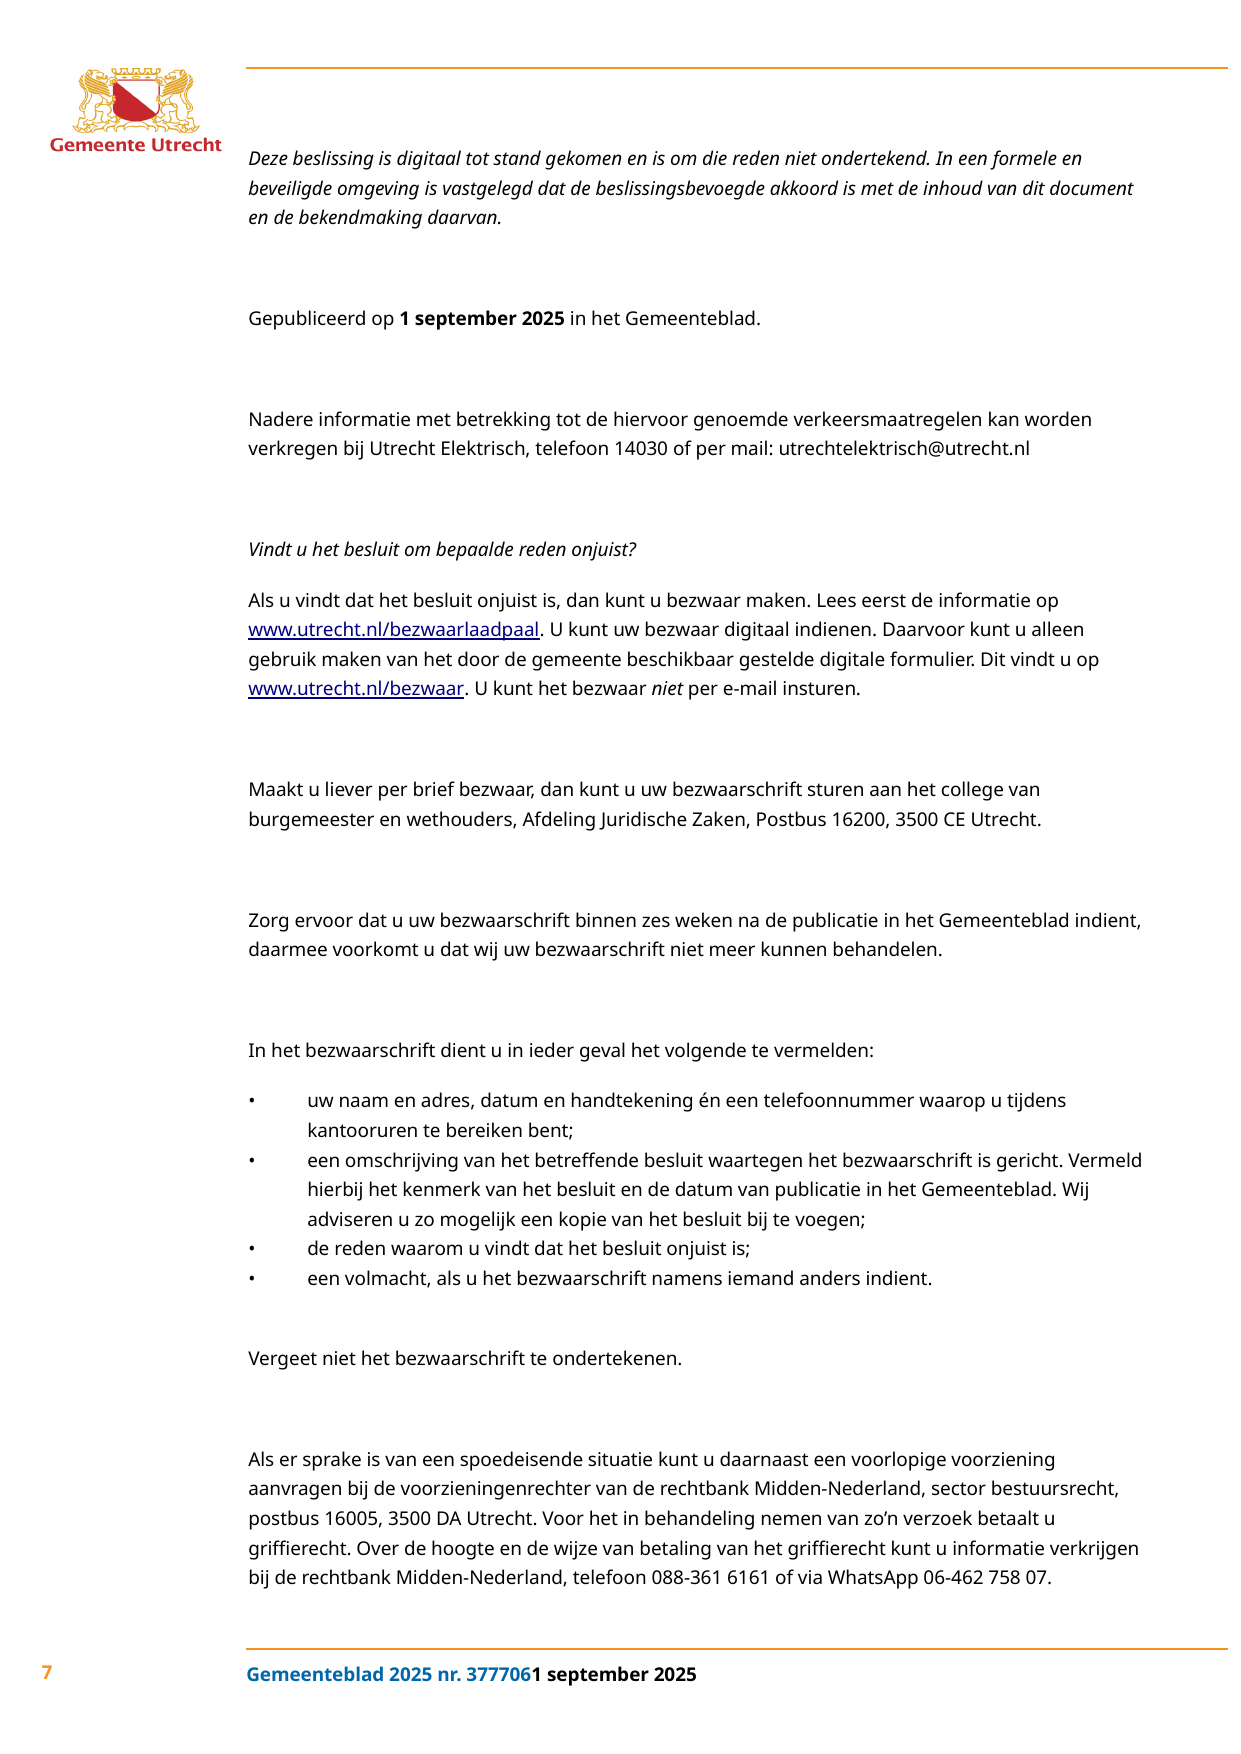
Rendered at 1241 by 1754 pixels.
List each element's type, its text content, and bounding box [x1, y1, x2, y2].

picture [41, 47, 231, 172]
text Gepubliceerd op 1 september 2025 in het Gemeenteblad. [248, 305, 1152, 331]
text Zorg ervoor dat u uw bezwaarschrift binnen zes weken na de publicatie in het Gemeenteblad indient, daarmee voorkomt u dat wij uw bezwaarschrift niet meer kunnen behandelen. [248, 907, 1152, 962]
text Maakt u liever per brief bezwaar, dan kunt u uw bezwaarschrift sturen aan het college van burgemeester en wethouders, Afdeling Juridische Zaken, Postbus 16200, 3500 CE Utrecht. [248, 776, 1152, 832]
text Vindt u het besluit om bepaalde reden onjuist? [248, 536, 1152, 562]
list de reden waarom u vindt dat het besluit onjuist is; [248, 1236, 1152, 1261]
text Als er sprake is van een spoedeisende situatie kunt u daarnaast een voorlopige voorziening aanvragen bij de voorzieningenrechter van de rechtbank Midden-Nederland, sector bestuursrecht, postbus 16005, 3500 DA Utrecht. Voor het in behandeling nemen van zo’n verzoek betaalt u griffierecht. Over de hoogte en de wijze van betaling van het griffierecht kunt u informatie verkrijgen bij de rechtbank Midden-Nederland, telefoon 088-361 6161 of via WhatsApp 06-462 758 07. [248, 1446, 1152, 1590]
text Vergeet niet het bezwaarschrift te ondertekenen. [248, 1345, 1152, 1371]
text Nadere informatie met betrekking tot de hiervoor genoemde verkeersmaatregelen kan worden verkregen bij Utrecht Elektrisch, telefoon 14030 of per mail: utrechtelektrisch@utrecht.nl [248, 406, 1152, 461]
text Als u vindt dat het besluit onjuist is, dan kunt u bezwaar maken. Lees eerst de informatie op www.utrecht.nl/bezwaarlaadpaal. U kunt uw bezwaar digitaal indienen. Daarvoor kunt u alleen gebruik maken van het door de gemeente beschikbaar gestelde digitale formulier. Dit vindt u op www.utrecht.nl/bezwaar. U kunt het bezwaar niet per e-mail insturen. [248, 587, 1152, 701]
text In het bezwaarschrift dient u in ieder geval het volgende te vermelden: [248, 1037, 1152, 1063]
list een omschrijving van het betreffende besluit waartegen het bezwaarschrift is gericht. Vermeld hierbij het kenmerk van het besluit en de datum van publicatie in het Gemeenteblad. Wij adviseren u zo mogelijk een kopie van het besluit bij te voegen; [248, 1147, 1152, 1232]
list uw naam en adres, datum en handtekening én een telefoonnummer waarop u tijdens kantooruren te bereiken bent; [248, 1088, 1152, 1143]
text Deze beslissing is digitaal tot stand gekomen en is om die reden niet ondertekend. In een formele en beveiligde omgeving is vastgelegd dat de beslissingsbevoegde akkoord is met de inhoud van dit document en de bekendmaking daarvan. [248, 145, 1152, 230]
list een volmacht, als u het bezwaarschrift namens iemand anders indient. [248, 1265, 1152, 1291]
